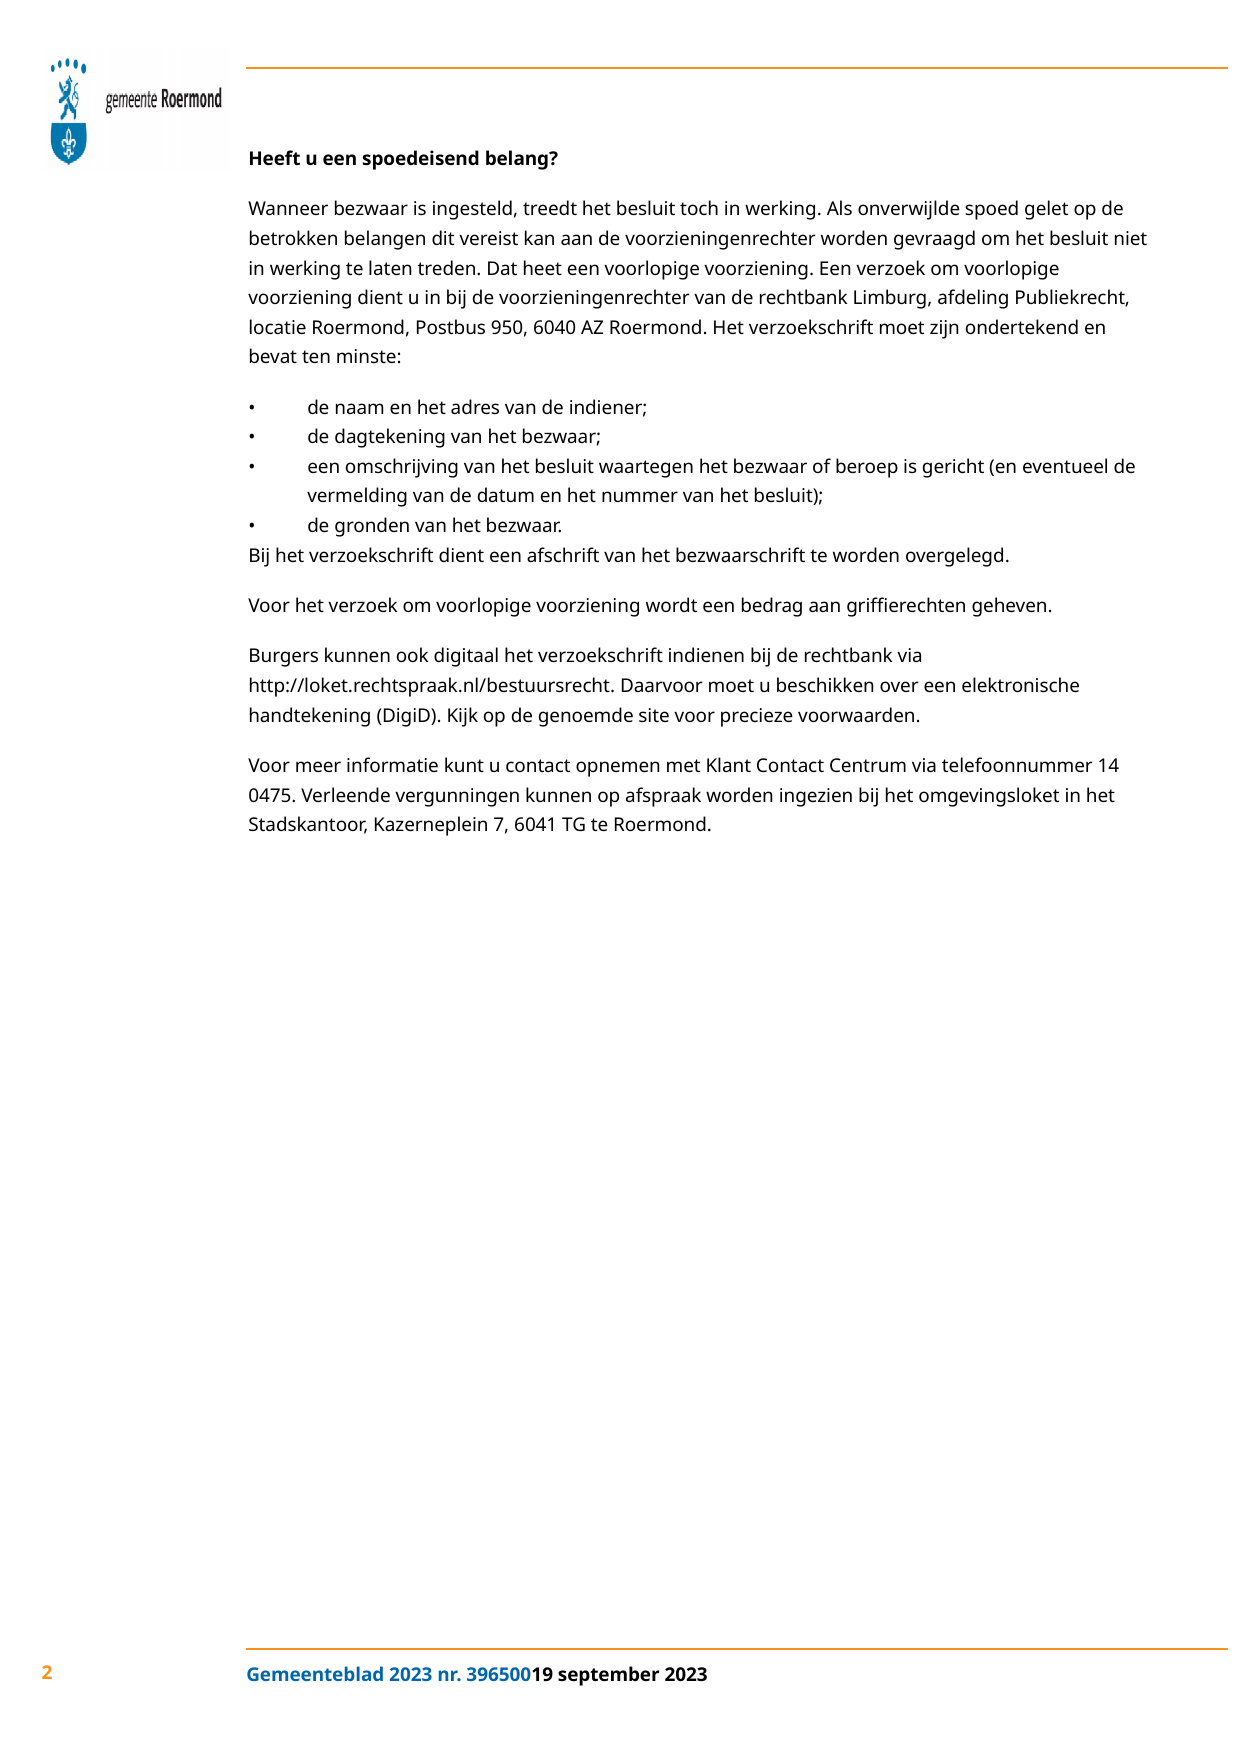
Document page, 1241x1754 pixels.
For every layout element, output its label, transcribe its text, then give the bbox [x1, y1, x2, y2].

text Heeft u een spoedeisend belang? [248, 145, 1152, 171]
text Wanneer bezwaar is ingesteld, treedt het besluit toch in werking. Als onverwijlde spoed gelet op de betrokken belangen dit vereist kan aan de voorzieningenrechter worden gevraagd om het besluit niet in werking te laten treden. Dat heet een voorlopige voorziening. Een verzoek om voorlopige voorziening dient u in bij de voorzieningenrechter van de rechtbank Limburg, afdeling Publiekrecht, locatie Roermond, Postbus 950, 6040 AZ Roermond. Het verzoekschrift moet zijn ondertekend en bevat ten minste: [248, 196, 1152, 369]
list de naam en het adres van de indiener; [248, 394, 1152, 420]
text Voor het verzoek om voorlopige voorziening wordt een bedrag aan griffierechten geheven. [248, 592, 1152, 618]
text Burgers kunnen ook digitaal het verzoekschrift indienen bij de rechtbank via http://loket.rechtspraak.nl/bestuursrecht. Daarvoor moet u beschikken over een elektronische handtekening (DigiD). Kijk op de genoemde site voor precieze voorwaarden. [248, 643, 1152, 728]
text Bij het verzoekschrift dient een afschrift van het bezwaarschrift te worden overgelegd. [248, 542, 1152, 568]
list de gronden van het bezwaar. [248, 512, 1152, 538]
list een omschrijving van het besluit waartegen het bezwaar of beroep is gericht (en eventueel de vermelding van de datum en het nummer van het besluit); [248, 453, 1152, 508]
text Voor meer informatie kunt u contact opnemen met Klant Contact Centrum via telefoonnummer 14 0475. Verleende vergunningen kunnen op afspraak worden ingezien bij het omgevingsloket in het Stadskantoor, Kazerneplein 7, 6041 TG te Roermond. [248, 752, 1152, 837]
list de dagtekening van het bezwaar; [248, 423, 1152, 449]
picture [41, 47, 231, 172]
